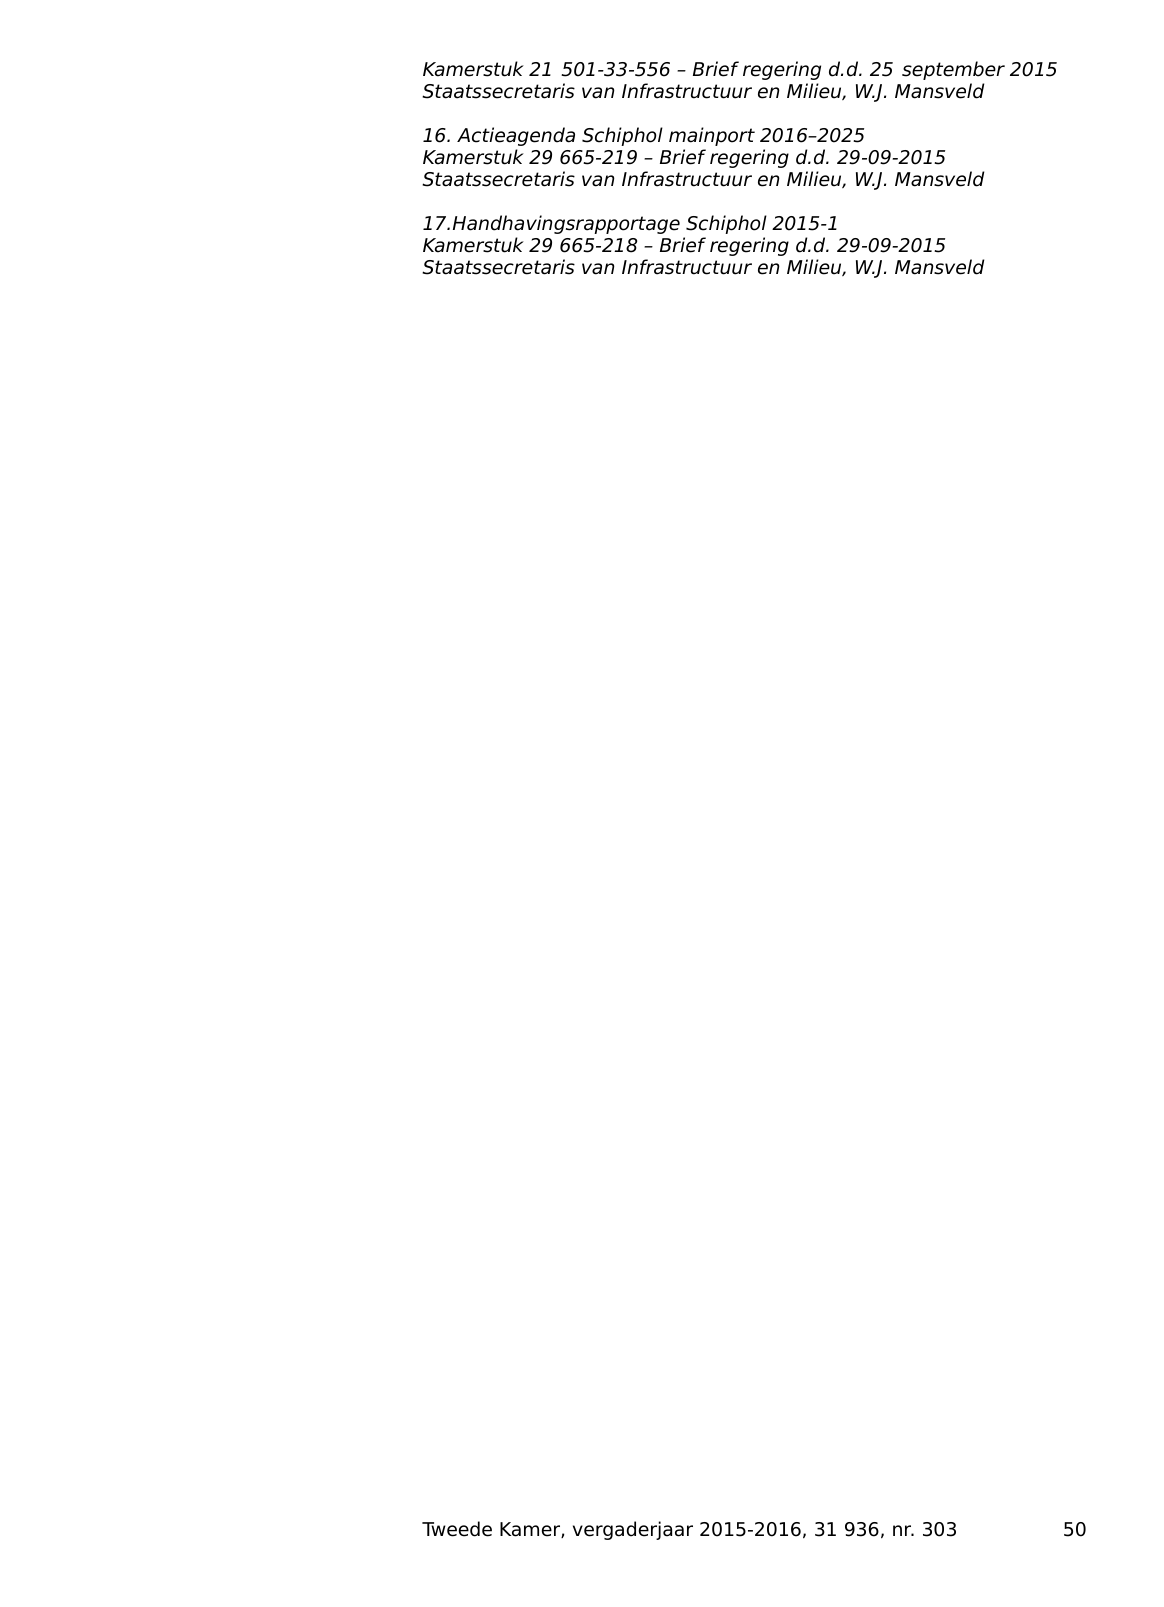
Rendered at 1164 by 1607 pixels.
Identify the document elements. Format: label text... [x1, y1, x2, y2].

text 16. Actieagenda Schiphol mainport 2016–2025 [422, 125, 1087, 147]
text Kamerstuk 21 501-33-556 – Brief regering d.d. 25 september 2015 [422, 59, 1087, 81]
text Staatssecretaris van Infrastructuur en Milieu, W.J. Mansveld [422, 169, 1087, 191]
text 17.Handhavingsrapportage Schiphol 2015-1 [422, 213, 1087, 235]
text Staatssecretaris van Infrastructuur en Milieu, W.J. Mansveld [422, 81, 1087, 103]
text Kamerstuk 29 665-218 – Brief regering d.d. 29-09-2015 [422, 235, 1087, 257]
text Kamerstuk 29 665-219 – Brief regering d.d. 29-09-2015 [422, 147, 1087, 169]
text Staatssecretaris van Infrastructuur en Milieu, W.J. Mansveld [422, 257, 1087, 279]
